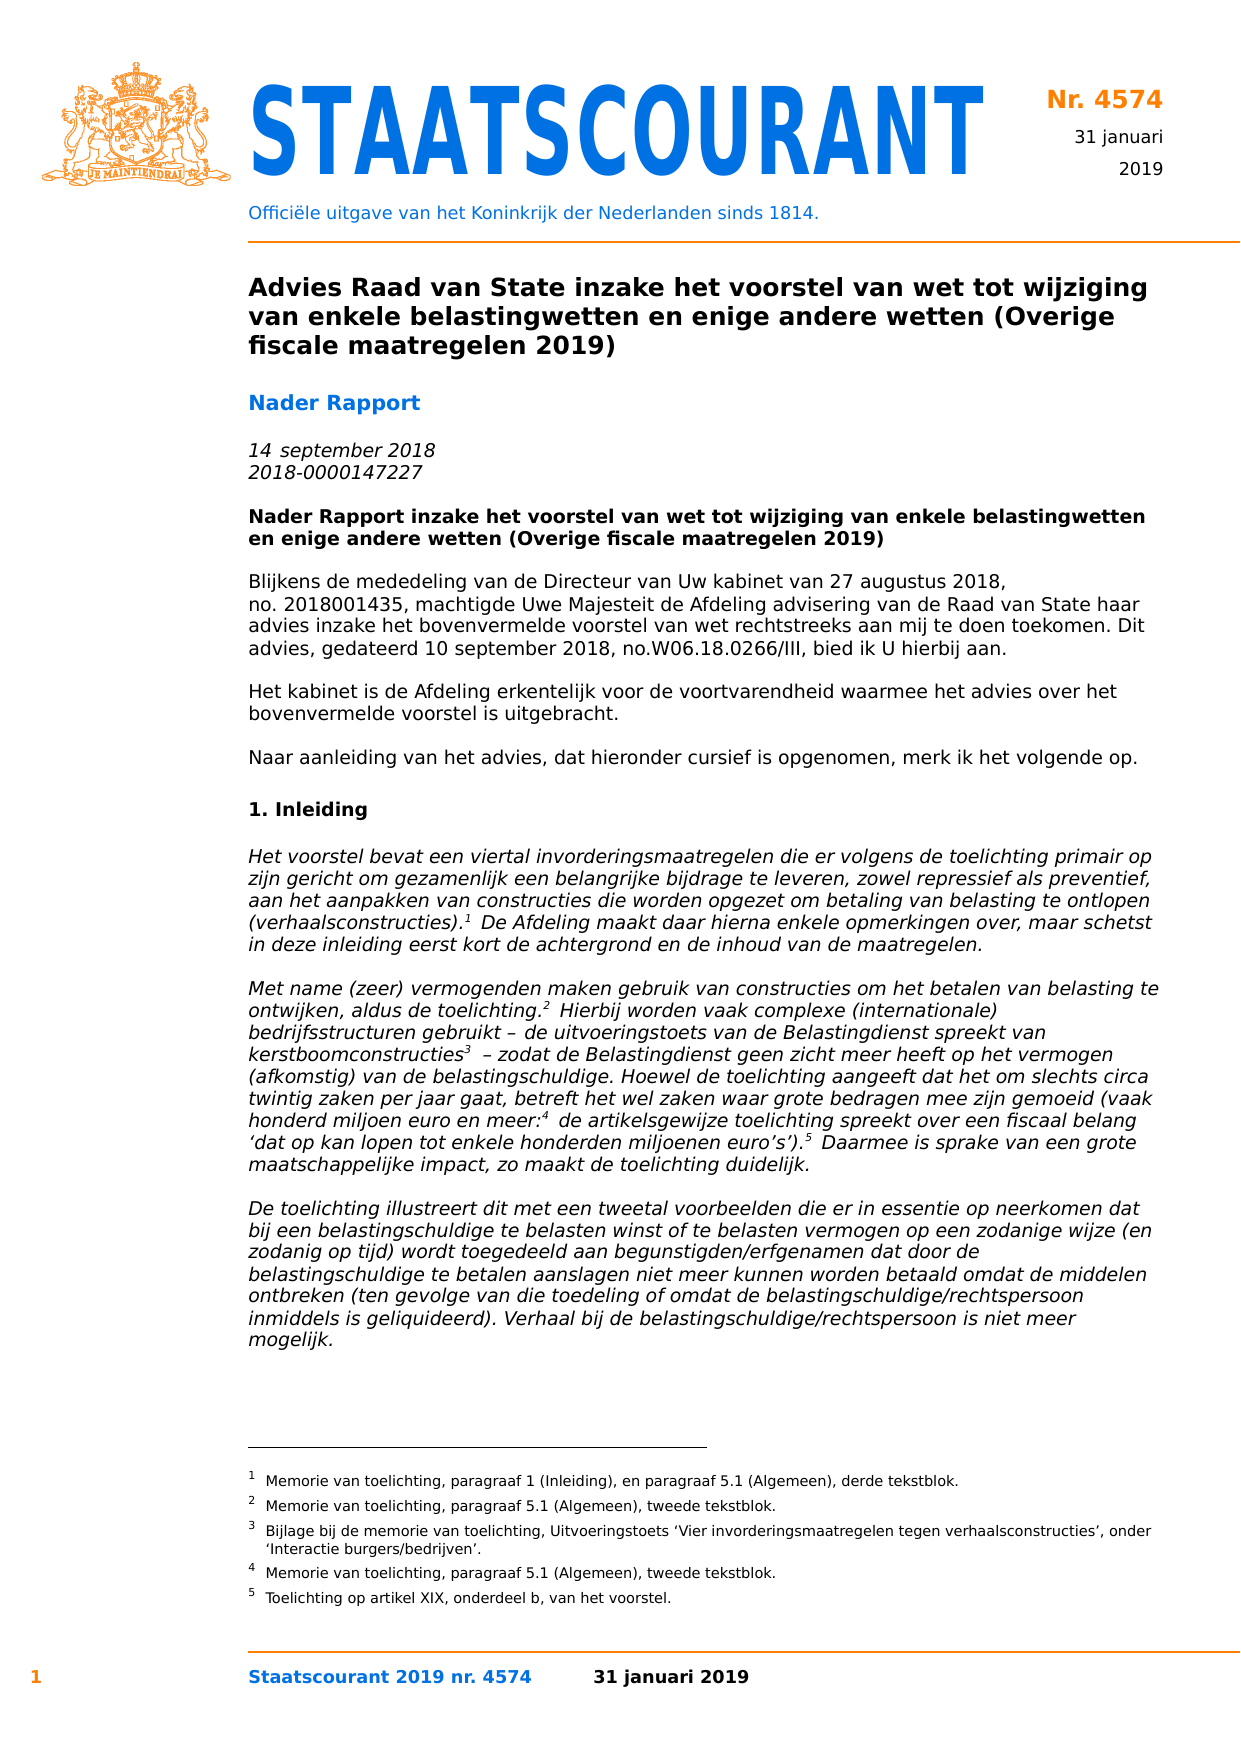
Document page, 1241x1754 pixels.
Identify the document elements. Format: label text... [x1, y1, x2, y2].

text Toelichting op artikel XIX, onderdeel b, van het voorstel. [248, 1586, 1163, 1608]
picture [41, 62, 231, 186]
subtitle Advies Raad van State inzake het voorstel van wet tot wijziging van enkele belastingwetten en enige andere wetten (Overige fiscale maatregelen 2019) [248, 273, 1163, 361]
text De toelichting illustreert dit met een tweetal voorbeelden die er in essentie op neerkomen dat bij een belastingschuldige te belasten winst of te belasten vermogen op een zodanige wijze (en zodanig op tijd) wordt toegedeeld aan begunstigden/erfgenamen dat door de belastingschuldige te betalen aanslagen niet meer kunnen worden betaald omdat de middelen ontbreken (ten gevolge van die toedeling of omdat de belastingschuldige/rechtspersoon inmiddels is geliquideerd). Verhaal bij de belastingschuldige/rechtspersoon is niet meer mogelijk. [248, 1197, 1163, 1351]
subtitle 1. Inleiding [248, 799, 1163, 821]
table_cell 2019 [998, 153, 1240, 203]
text Bijlage bij de memorie van toelichting, Uitvoeringstoets ‘Vier invorderingsmaatregelen tegen verhaalsconstructies’, onder ‘Interactie burgers/bedrijven’. [248, 1519, 1163, 1558]
subtitle Nader Rapport [248, 391, 1163, 415]
table_cell Officiële uitgave van het Koninkrijk der Nederlanden sinds 1814. [248, 203, 1240, 241]
text Memorie van toelichting, paragraaf 5.1 (Algemeen), tweede tekstblok. [248, 1494, 1163, 1516]
text Met name (zeer) vermogenden maken gebruik van constructies om het betalen van belasting te ontwijken, aldus de toelichting. Hierbij worden vaak complexe (internationale) bedrijfsstructuren gebruikt – de uitvoeringstoets van de Belastingdienst spreekt van kerstboomconstructies – zodat de Belastingdienst geen zicht meer heeft op het vermogen (afkomstig) van de belastingschuldige. Hoewel de toelichting aangeeft dat het om slechts circa twintig zaken per jaar gaat, betreft het wel zaken waar grote bedragen mee zijn gemoeid (vaak honderd miljoen euro en meer: de artikelsgewijze toelichting spreekt over een fiscaal belang ‘dat op kan lopen tot enkele honderden miljoenen euro’s’). Daarmee is sprake van een grote maatschappelijke impact, zo maakt de toelichting duidelijk. [248, 978, 1163, 1176]
text Memorie van toelichting, paragraaf 5.1 (Algemeen), tweede tekstblok. [248, 1561, 1163, 1583]
text Blijkens de mededeling van de Directeur van Uw kabinet van 27 augustus 2018, no. 2018001435, machtigde Uwe Majesteit de Afdeling advisering van de Raad van State haar advies inzake het bovenvermelde voorstel van wet rechtstreeks aan mij te doen toekomen. Dit advies, gedateerd 10 september 2018, no.W06.18.0266/III, bied ik U hierbij aan. [248, 571, 1163, 659]
text Het voorstel bevat een viertal invorderingsmaatregelen die er volgens de toelichting primair op zijn gericht om gezamenlijk een belangrijke bijdrage te leveren, zowel repressief als preventief, aan het aanpakken van constructies die worden opgezet om betaling van belasting te ontlopen (verhaalsconstructies). De Afdeling maakt daar hierna enkele opmerkingen over, maar schetst in deze inleiding eerst kort de achtergrond en de inhoud van de maatregelen. [248, 846, 1163, 956]
table_cell 31 januari [998, 121, 1240, 153]
text Memorie van toelichting, paragraaf 1 (Inleiding), en paragraaf 5.1 (Algemeen), derde tekstblok. [248, 1469, 1163, 1491]
table_header Nr. 4574 [998, 62, 1240, 121]
text Nader Rapport inzake het voorstel van wet tot wijziging van enkele belastingwetten en enige andere wetten (Overige fiscale maatregelen 2019) [248, 506, 1163, 549]
table_header STAATSCOURANT [248, 62, 998, 203]
text Het kabinet is de Afdeling erkentelijk voor de voortvarendheid waarmee het advies over het bovenvermelde voorstel is uitgebracht. [248, 681, 1163, 725]
text Naar aanleiding van het advies, dat hieronder cursief is opgenomen, merk ik het volgende op. [248, 747, 1163, 769]
text 2018-0000147227 [248, 462, 1163, 484]
text 14 september 2018 [248, 440, 1163, 462]
table_header [25, 62, 248, 241]
